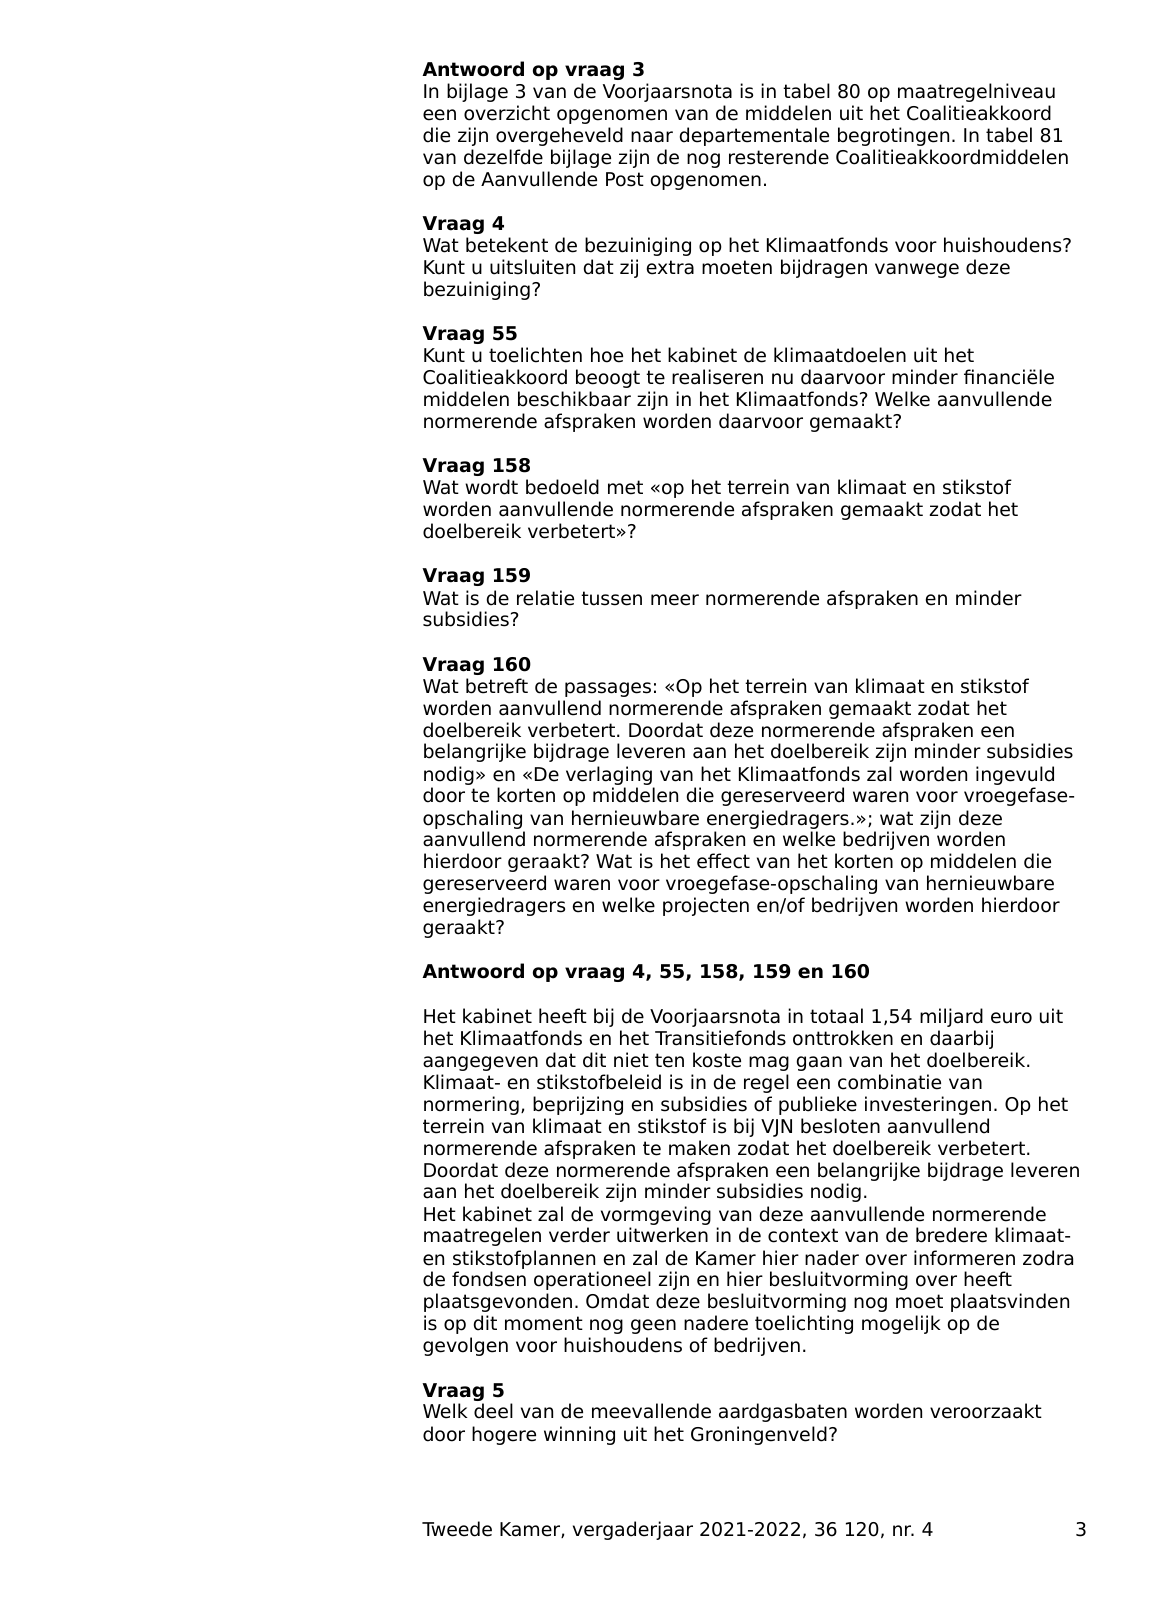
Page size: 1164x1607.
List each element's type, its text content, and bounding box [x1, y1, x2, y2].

text Kunt u toelichten hoe het kabinet de klimaatdoelen uit het Coalitieakkoord beoogt te realiseren nu daarvoor minder financiële middelen beschikbaar zijn in het Klimaatfonds? Welke aanvullende normerende afspraken worden daarvoor gemaakt? [422, 345, 1087, 433]
subtitle Antwoord op vraag 4, 55, 158, 159 en 160 [422, 961, 1087, 983]
subtitle Vraag 4 [422, 213, 1087, 235]
text Wat betreft de passages: «Op het terrein van klimaat en stikstof worden aanvullend normerende afspraken gemaakt zodat het doelbereik verbetert. Doordat deze normerende afspraken een belangrijke bijdrage leveren aan het doelbereik zijn minder subsidies nodig» en «De verlaging van het Klimaatfonds zal worden ingevuld door te korten op middelen die gereserveerd waren voor vroegefase-opschaling van hernieuwbare energiedragers.»; wat zijn deze aanvullend normerende afspraken en welke bedrijven worden hierdoor geraakt? Wat is het effect van het korten op middelen die gereserveerd waren voor vroegefase-opschaling van hernieuwbare energiedragers en welke projecten en/of bedrijven worden hierdoor geraakt? [422, 676, 1087, 939]
text Wat wordt bedoeld met «op het terrein van klimaat en stikstof worden aanvullende normerende afspraken gemaakt zodat het doelbereik verbetert»? [422, 477, 1087, 543]
subtitle Vraag 159 [422, 565, 1087, 587]
subtitle Antwoord op vraag 3 [422, 59, 1087, 81]
subtitle Vraag 158 [422, 455, 1087, 477]
subtitle Vraag 55 [422, 323, 1087, 345]
subtitle Vraag 5 [422, 1379, 1087, 1401]
text Het kabinet heeft bij de Voorjaarsnota in totaal 1,54 miljard euro uit het Klimaatfonds en het Transitiefonds onttrokken en daarbij aangegeven dat dit niet ten koste mag gaan van het doelbereik. Klimaat- en stikstofbeleid is in de regel een combinatie van normering, beprijzing en subsidies of publieke investeringen. Op het terrein van klimaat en stikstof is bij VJN besloten aanvullend normerende afspraken te maken zodat het doelbereik verbetert. Doordat deze normerende afspraken een belangrijke bijdrage leveren aan het doelbereik zijn minder subsidies nodig. [422, 1006, 1087, 1203]
text Wat is de relatie tussen meer normerende afspraken en minder subsidies? [422, 587, 1087, 631]
text Het kabinet zal de vormgeving van deze aanvullende normerende maatregelen verder uitwerken in de context van de bredere klimaat- en stikstofplannen en zal de Kamer hier nader over informeren zodra de fondsen operationeel zijn en hier besluitvorming over heeft plaatsgevonden. Omdat deze besluitvorming nog moet plaatsvinden is op dit moment nog geen nadere toelichting mogelijk op de gevolgen voor huishoudens of bedrijven. [422, 1203, 1087, 1357]
text Welk deel van de meevallende aardgasbaten worden veroorzaakt door hogere winning uit het Groningenveld? [422, 1401, 1087, 1445]
text In bijlage 3 van de Voorjaarsnota is in tabel 80 op maatregelniveau een overzicht opgenomen van de middelen uit het Coalitieakkoord die zijn overgeheveld naar departementale begrotingen. In tabel 81 van dezelfde bijlage zijn de nog resterende Coalitieakkoordmiddelen op de Aanvullende Post opgenomen. [422, 81, 1087, 191]
text Wat betekent de bezuiniging op het Klimaatfonds voor huishoudens? Kunt u uitsluiten dat zij extra moeten bijdragen vanwege deze bezuiniging? [422, 235, 1087, 301]
subtitle Vraag 160 [422, 653, 1087, 676]
